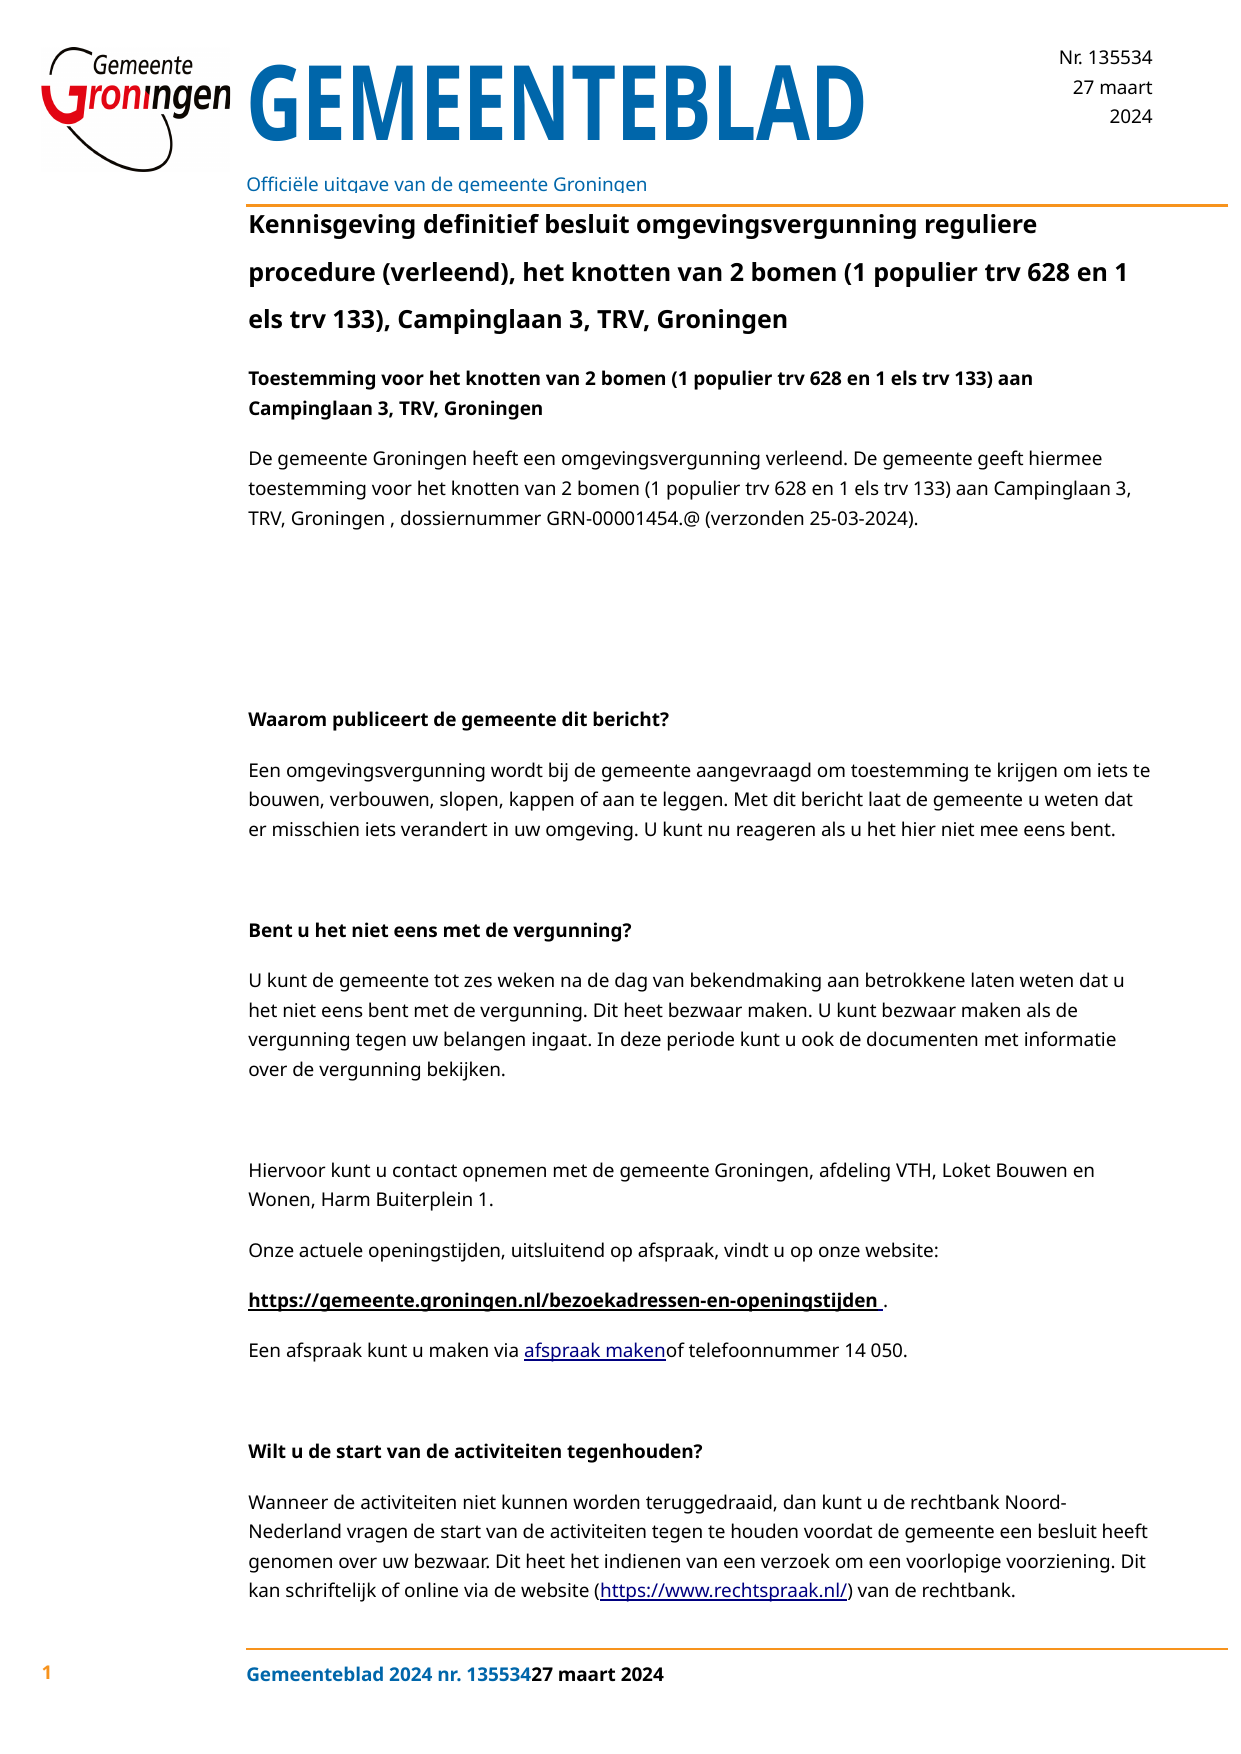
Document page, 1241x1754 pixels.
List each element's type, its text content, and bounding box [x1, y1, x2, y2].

text Onze actuele openingstijden, uitsluitend op afspraak, vindt u op onze website: [248, 1237, 1152, 1262]
text Waarom publiceert de gemeente dit bericht? [248, 706, 1152, 732]
text Bent u het niet eens met de vergunning? [248, 917, 1152, 942]
text Een omgevingsvergunning wordt bij de gemeente aangevraagd om toestemming te krijgen om iets te bouwen, verbouwen, slopen, kappen of aan te leggen. Met dit bericht laat de gemeente u weten dat er misschien iets verandert in uw omgeving. U kunt nu reageren als u het hier niet mee eens bent. [248, 757, 1152, 842]
text Wanneer de activiteiten niet kunnen worden teruggedraaid, dan kunt u de rechtbank Noord-Nederland vragen de start van de activiteiten tegen te houden voordat de gemeente een besluit heeft genomen over uw bezwaar. Dit heet het indienen van een verzoek om een voorlopige voorziening. Dit kan schriftelijk of online via de website (https://www.rechtspraak.nl/) van de rechtbank. [248, 1489, 1152, 1603]
text Hiervoor kunt u contact opnemen met de gemeente Groningen, afdeling VTH, Loket Bouwen en Wonen, Harm Buiterplein 1. [248, 1157, 1152, 1212]
text Toestemming voor het knotten van 2 bomen (1 populier trv 628 en 1 els trv 133) aan Campinglaan 3, TRV, Groningen [248, 366, 1152, 421]
text https://gemeente.groningen.nl/bezoekadressen-en-openingstijden . [248, 1287, 1152, 1313]
text Een afspraak kunt u maken via afspraak makenof telefoonnummer 14 050. [248, 1338, 1152, 1363]
text U kunt de gemeente tot zes weken na de dag van bekendmaking aan betrokkene laten weten dat u het niet eens bent met de vergunning. Dit heet bezwaar maken. U kunt bezwaar maken als de vergunning tegen uw belangen ingaat. In deze periode kunt u ook de documenten met informatie over de vergunning bekijken. [248, 967, 1152, 1082]
picture [41, 47, 231, 172]
text De gemeente Groningen heeft een omgevingsvergunning verleend. De gemeente geeft hiermee toestemming voor het knotten van 2 bomen (1 populier trv 628 en 1 els trv 133) aan Campinglaan 3, TRV, Groningen , dossiernummer GRN-00001454.@ (verzonden 25-03-2024). [248, 446, 1152, 530]
text Wilt u de start van de activiteiten tegenhouden? [248, 1438, 1152, 1464]
text Kennisgeving definitief besluit omgevingsvergunning reguliere procedure (verleend), het knotten van 2 bomen (1 populier trv 628 en 1 els trv 133), Campinglaan 3, TRV, Groningen [248, 207, 1152, 336]
